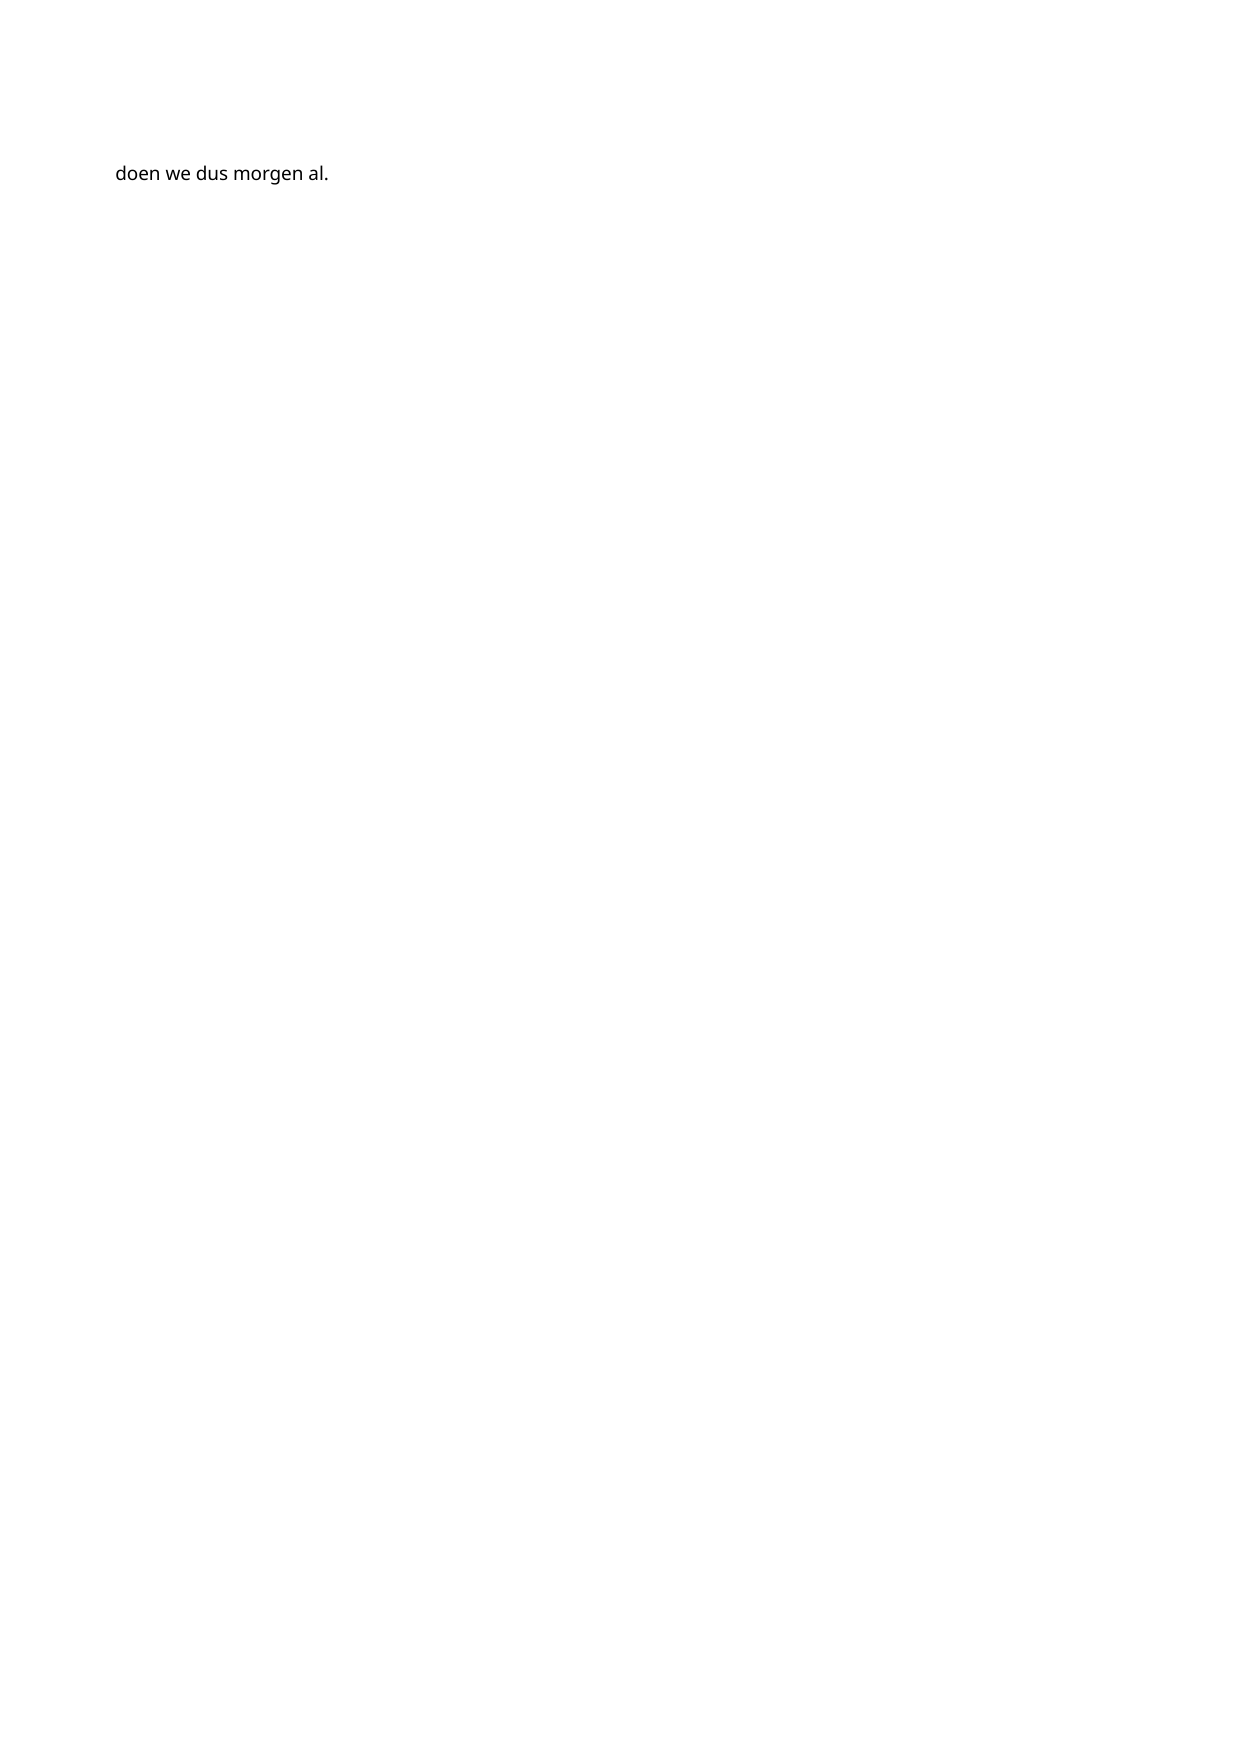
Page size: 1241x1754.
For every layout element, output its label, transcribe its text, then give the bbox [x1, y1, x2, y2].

text doen we dus morgen al. [115, 165, 605, 184]
